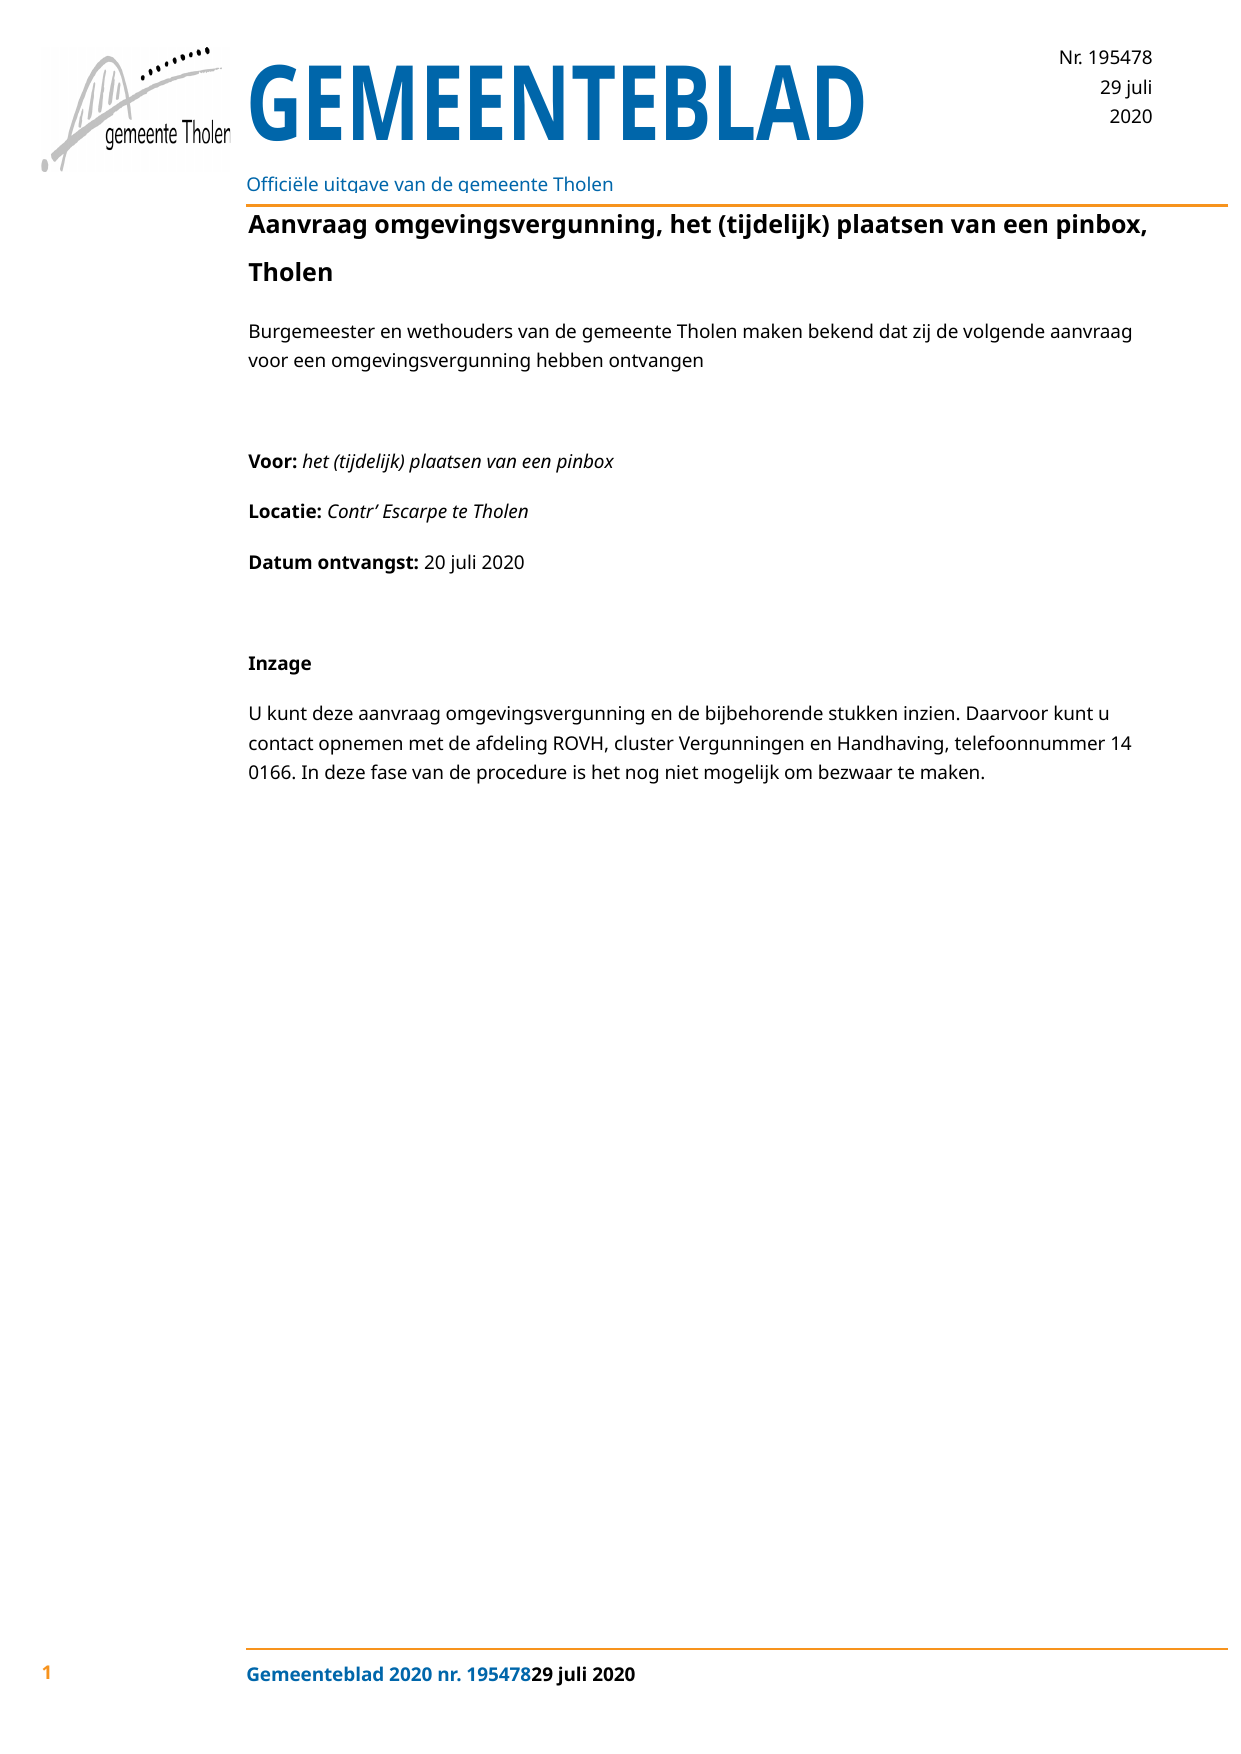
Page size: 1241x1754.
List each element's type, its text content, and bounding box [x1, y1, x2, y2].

text Datum ontvangst: 20 juli 2020 [248, 549, 1152, 575]
text Locatie: Contr’ Escarpe te Tholen [248, 499, 1152, 524]
text Burgemeester en wethouders van de gemeente Tholen maken bekend dat zij de volgende aanvraag voor een omgevingsvergunning hebben ontvangen [248, 318, 1152, 373]
picture [41, 47, 231, 172]
text Inzage [248, 650, 1152, 676]
text Aanvraag omgevingsvergunning, het (tijdelijk) plaatsen van een pinbox, Tholen [248, 207, 1152, 288]
text U kunt deze aanvraag omgevingsvergunning en de bijbehorende stukken inzien. Daarvoor kunt u contact opnemen met de afdeling ROVH, cluster Vergunningen en Handhaving, telefoonnummer 14 0166. In deze fase van de procedure is het nog niet mogelijk om bezwaar te maken. [248, 700, 1152, 785]
text Voor: het (tijdelijk) plaatsen van een pinbox [248, 448, 1152, 474]
